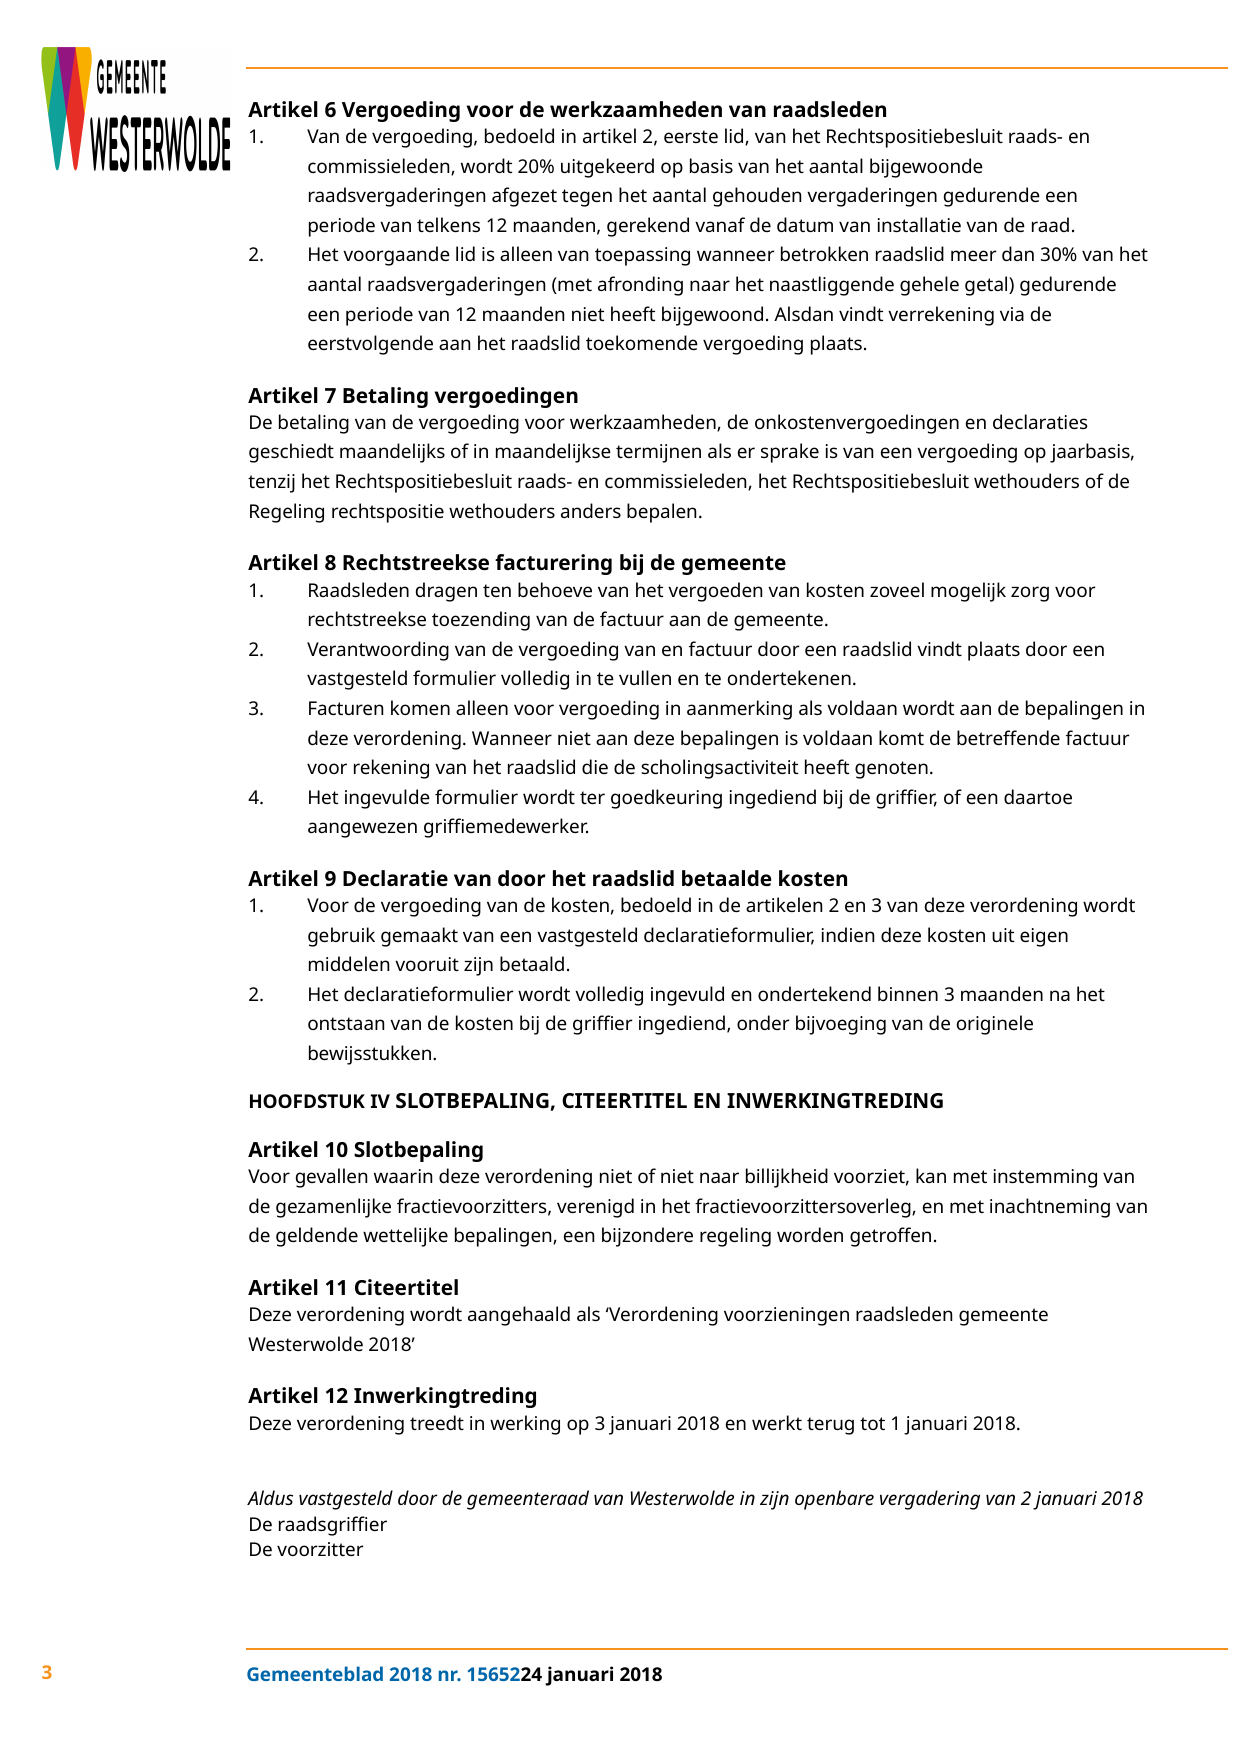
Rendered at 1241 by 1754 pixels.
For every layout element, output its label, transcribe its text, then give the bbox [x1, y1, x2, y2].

list Het voorgaande lid is alleen van toepassing wanneer betrokken raadslid meer dan 30% van het aantal raadsvergaderingen (met afronding naar het naastliggende gehele getal) gedurende een periode van 12 maanden niet heeft bijgewoond. Alsdan vindt verrekening via de eerstvolgende aan het raadslid toekomende vergoeding plaats. [248, 242, 1152, 356]
list Voor de vergoeding van de kosten, bedoeld in de artikelen 2 en 3 van deze verordening wordt gebruik gemaakt van een vastgesteld declaratieformulier, indien deze kosten uit eigen middelen vooruit zijn betaald. [248, 892, 1152, 977]
text HOOFDSTUK IV SLOTBEPALING, CITEERTITEL EN INWERKINGTREDING [248, 1086, 1152, 1114]
text De betaling van de vergoeding voor werkzaamheden, de onkostenvergoedingen en declaraties geschiedt maandelijks of in maandelijkse termijnen als er sprake is van een vergoeding op jaarbasis, tenzij het Rechtspositiebesluit raads- en commissieleden, het Rechtspositiebesluit wethouders of de Regeling rechtspositie wethouders anders bepalen. [248, 409, 1152, 524]
text Voor gevallen waarin deze verordening niet of niet naar billijkheid voorziet, kan met instemming van de gezamenlijke fractievoorzitters, verenigd in het fractievoorzittersoverleg, en met inachtneming van de geldende wettelijke bepalingen, een bijzondere regeling worden getroffen. [248, 1163, 1152, 1248]
list Facturen komen alleen voor vergoeding in aanmerking als voldaan wordt aan de bepalingen in deze verordening. Wanneer niet aan deze bepalingen is voldaan komt de betreffende factuur voor rekening van het raadslid die de scholingsactiviteit heeft genoten. [248, 695, 1152, 780]
list Raadsleden dragen ten behoeve van het vergoeden van kosten zoveel mogelijk zorg voor rechtstreekse toezending van de factuur aan de gemeente. [248, 577, 1152, 632]
text Deze verordening treedt in werking op 3 januari 2018 en werkt terug tot 1 januari 2018. [248, 1410, 1152, 1436]
list Het ingevulde formulier wordt ter goedkeuring ingediend bij de griffier, of een daartoe aangewezen griffiemedewerker. [248, 784, 1152, 839]
text Artikel 6 Vergoeding voor de werkzaamheden van raadsleden [248, 95, 1152, 123]
list Verantwoording van de vergoeding van en factuur door een raadslid vindt plaats door een vastgesteld formulier volledig in te vullen en te ondertekenen. [248, 636, 1152, 691]
text Artikel 10 Slotbepaling [248, 1135, 1152, 1163]
text Artikel 8 Rechtstreekse facturering bij de gemeente [248, 548, 1152, 577]
picture [41, 47, 231, 172]
text Artikel 12 Inwerkingtreding [248, 1382, 1152, 1410]
text Artikel 9 Declaratie van door het raadslid betaalde kosten [248, 864, 1152, 892]
text Deze verordening wordt aangehaald als ‘Verordening voorzieningen raadsleden gemeente Westerwolde 2018’ [248, 1302, 1152, 1357]
list Het declaratieformulier wordt volledig ingevuld en ondertekend binnen 3 maanden na het ontstaan van de kosten bij de griffier ingediend, onder bijvoeging van de originele bewijsstukken. [248, 981, 1152, 1066]
list Van de vergoeding, bedoeld in artikel 2, eerste lid, van het Rechtspositiebesluit raads- en commissieleden, wordt 20% uitgekeerd op basis van het aantal bijgewoonde raadsvergaderingen afgezet tegen het aantal gehouden vergaderingen gedurende een periode van telkens 12 maanden, gerekend vanaf de datum van installatie van de raad. [248, 123, 1152, 238]
text Aldus vastgesteld door de gemeenteraad van Westerwolde in zijn openbare vergadering van 2 januari 2018 [248, 1485, 1152, 1511]
text Artikel 7 Betaling vergoedingen [248, 381, 1152, 409]
text Artikel 11 Citeertitel [248, 1273, 1152, 1302]
text De voorzitter [248, 1537, 1152, 1562]
text De raadsgriffier [248, 1511, 1152, 1537]
